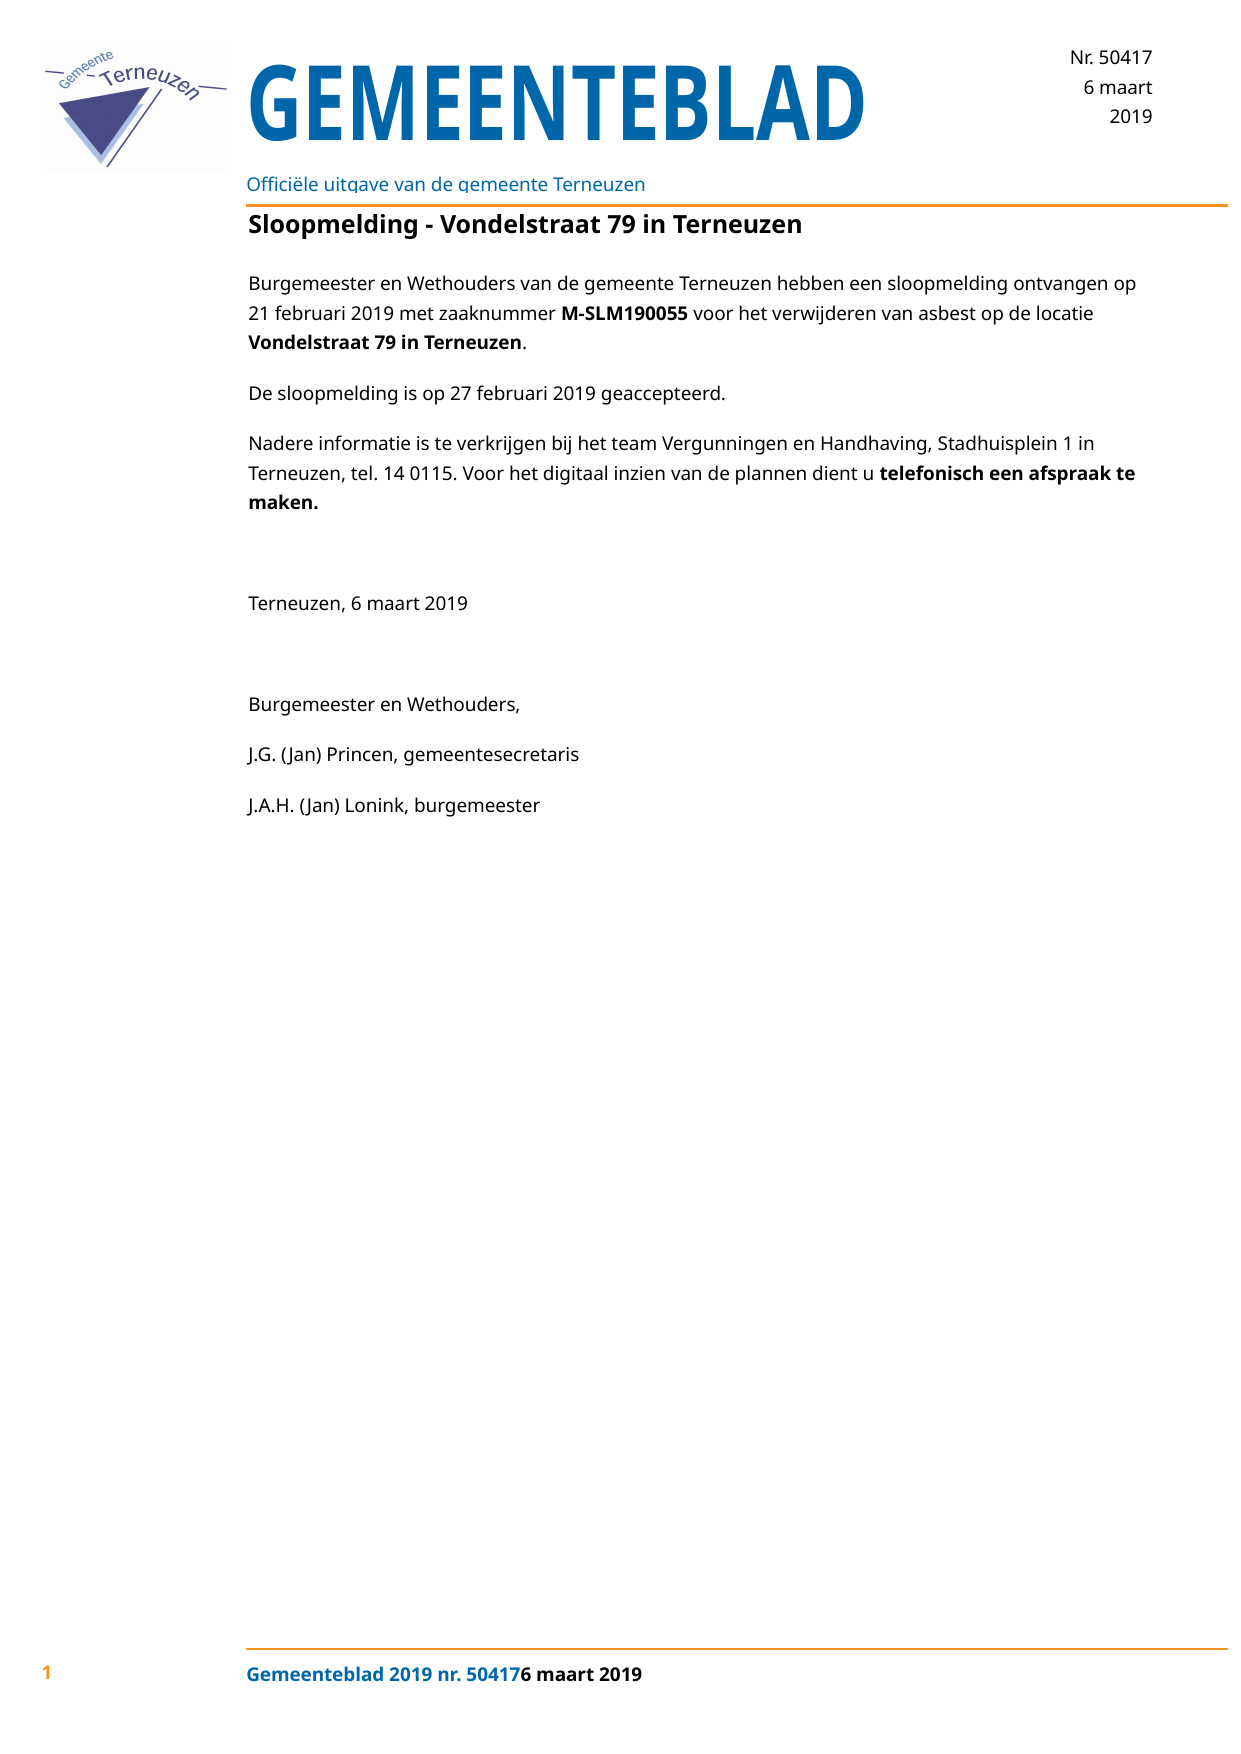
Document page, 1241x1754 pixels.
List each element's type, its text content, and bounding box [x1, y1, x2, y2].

text Terneuzen, 6 maart 2019 [248, 590, 1152, 616]
text J.A.H. (Jan) Lonink, burgemeester [248, 792, 1152, 818]
picture [41, 47, 231, 172]
text Sloopmelding - Vondelstraat 79 in Terneuzen [248, 207, 1152, 241]
text Burgemeester en Wethouders, [248, 691, 1152, 717]
text Burgemeester en Wethouders van de gemeente Terneuzen hebben een sloopmelding ontvangen op 21 februari 2019 met zaaknummer M-SLM190055 voor het verwijderen van asbest op de locatie Vondelstraat 79 in Terneuzen. [248, 270, 1152, 355]
text De sloopmelding is op 27 februari 2019 geaccepteerd. [248, 380, 1152, 406]
text J.G. (Jan) Princen, gemeentesecretaris [248, 742, 1152, 767]
text Nadere informatie is te verkrijgen bij het team Vergunningen en Handhaving, Stadhuisplein 1 in Terneuzen, tel. 14 0115. Voor het digitaal inzien van de plannen dient u telefonisch een afspraak te maken. [248, 430, 1152, 515]
